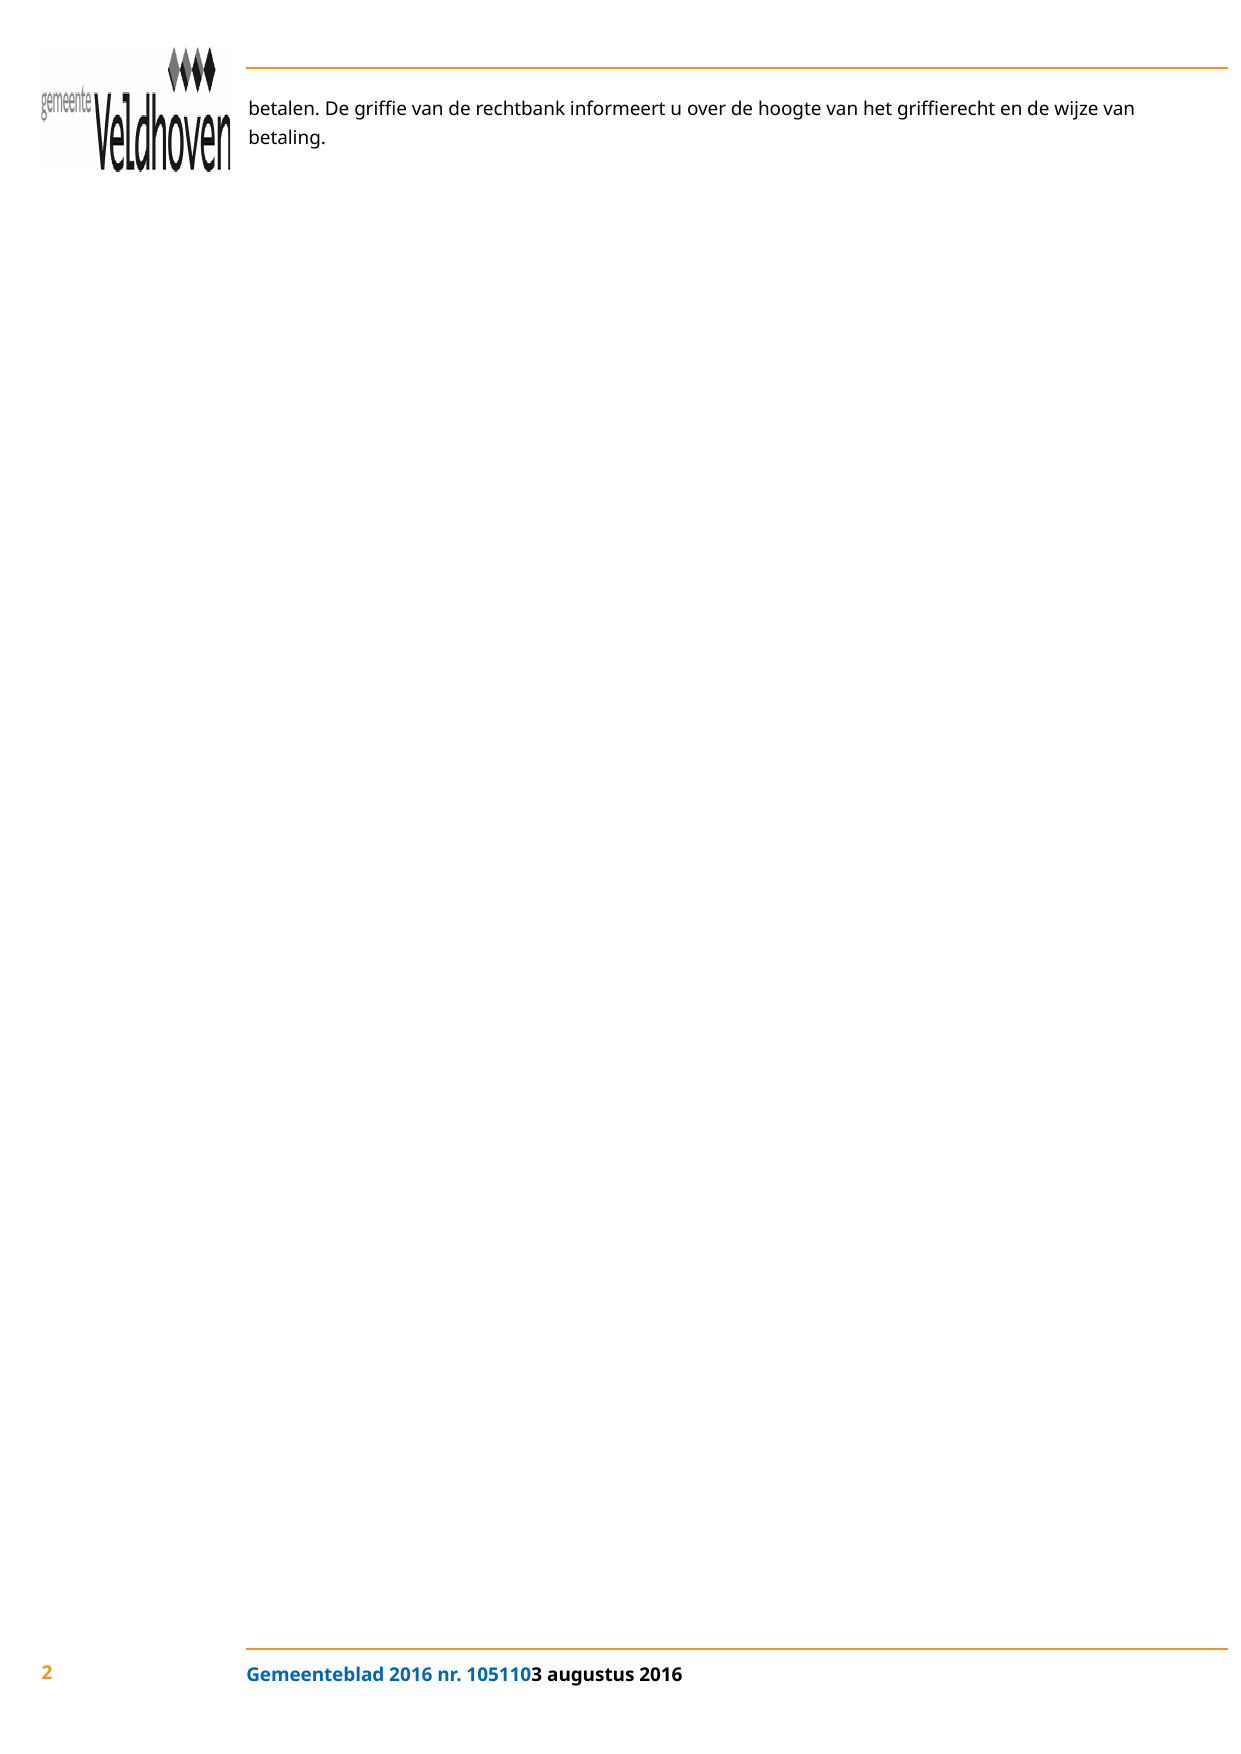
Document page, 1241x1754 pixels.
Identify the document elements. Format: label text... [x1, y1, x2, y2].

text betalen. De griffie van de rechtbank informeert u over de hoogte van het griffierecht en de wijze van betaling. [248, 95, 1152, 150]
picture [41, 47, 231, 172]
